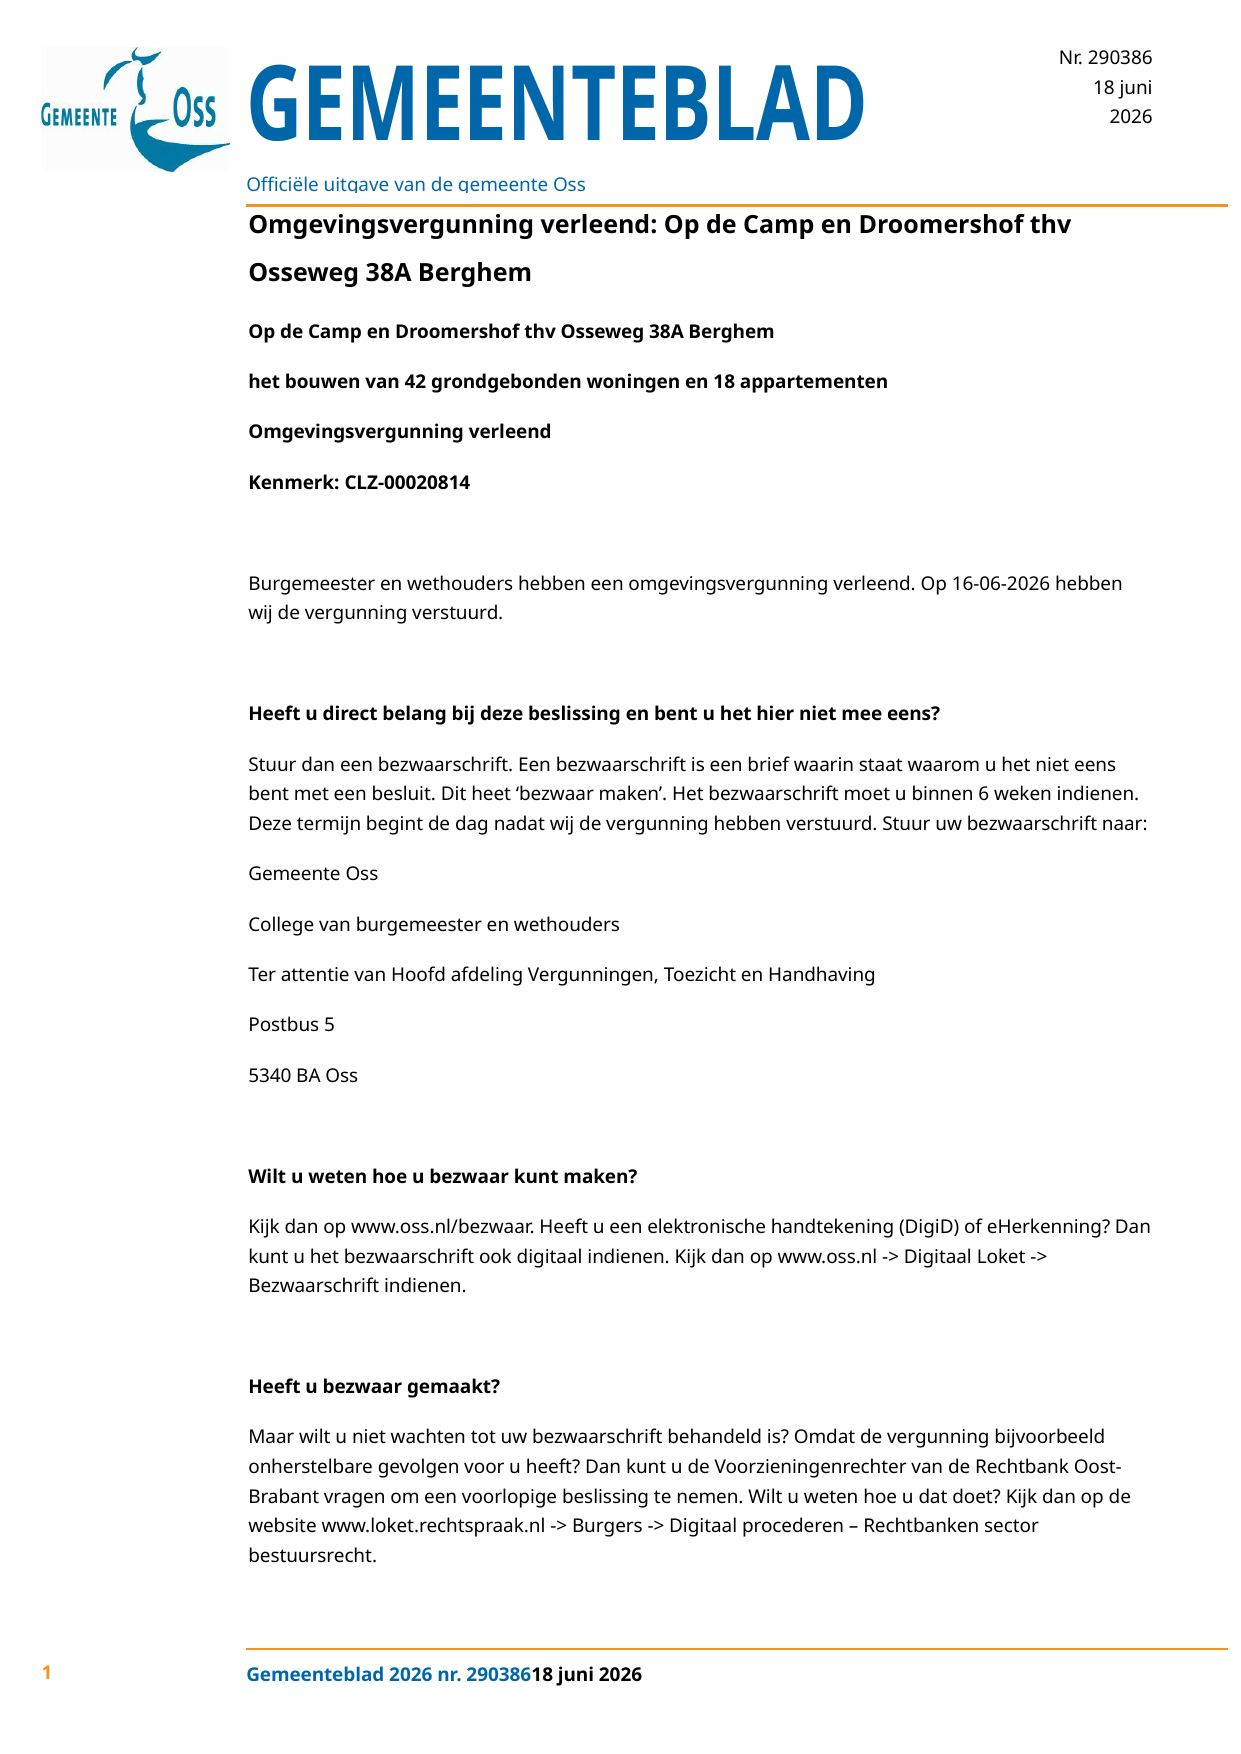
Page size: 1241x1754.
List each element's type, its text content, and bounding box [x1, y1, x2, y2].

picture [41, 47, 231, 172]
text Op de Camp en Droomershof thv Osseweg 38A Berghem [248, 318, 1152, 344]
text Kenmerk: CLZ-00020814 [248, 469, 1152, 495]
text Heeft u bezwaar gemaakt? [248, 1373, 1152, 1399]
text Ter attentie van Hoofd afdeling Vergunningen, Toezicht en Handhaving [248, 961, 1152, 987]
text Maar wilt u niet wachten tot uw bezwaarschrift behandeld is? Omdat de vergunning bijvoorbeeld onherstelbare gevolgen voor u heeft? Dan kunt u de Voorzieningenrechter van de Rechtbank Oost-Brabant vragen om een voorlopige beslissing te nemen. Wilt u weten hoe u dat doet? Kijk dan op de website www.loket.rechtspraak.nl -> Burgers -> Digitaal procederen – Rechtbanken sector bestuursrecht. [248, 1424, 1152, 1568]
text Burgemeester en wethouders hebben een omgevingsvergunning verleend. Op 16-06-2026 hebben wij de vergunning verstuurd. [248, 570, 1152, 625]
text Stuur dan een bezwaarschrift. Een bezwaarschrift is een brief waarin staat waarom u het niet eens bent met een besluit. Dit heet ‘bezwaar maken’. Het bezwaarschrift moet u binnen 6 weken indienen. Deze termijn begint de dag nadat wij de vergunning hebben verstuurd. Stuur uw bezwaarschrift naar: [248, 751, 1152, 836]
text 5340 BA Oss [248, 1062, 1152, 1088]
text Kijk dan op www.oss.nl/bezwaar. Heeft u een elektronische handtekening (DigiD) of eHerkenning? Dan kunt u het bezwaarschrift ook digitaal indienen. Kijk dan op www.oss.nl -> Digitaal Loket -> Bezwaarschrift indienen. [248, 1213, 1152, 1298]
text Gemeente Oss [248, 860, 1152, 886]
text het bouwen van 42 grondgebonden woningen en 18 appartementen [248, 368, 1152, 394]
text Postbus 5 [248, 1012, 1152, 1037]
text College van burgemeester en wethouders [248, 911, 1152, 937]
text Omgevingsvergunning verleend [248, 419, 1152, 444]
text Omgevingsvergunning verleend: Op de Camp en Droomershof thv Osseweg 38A Berghem [248, 207, 1152, 288]
text Heeft u direct belang bij deze beslissing en bent u het hier niet mee eens? [248, 700, 1152, 726]
text Wilt u weten hoe u bezwaar kunt maken? [248, 1163, 1152, 1189]
